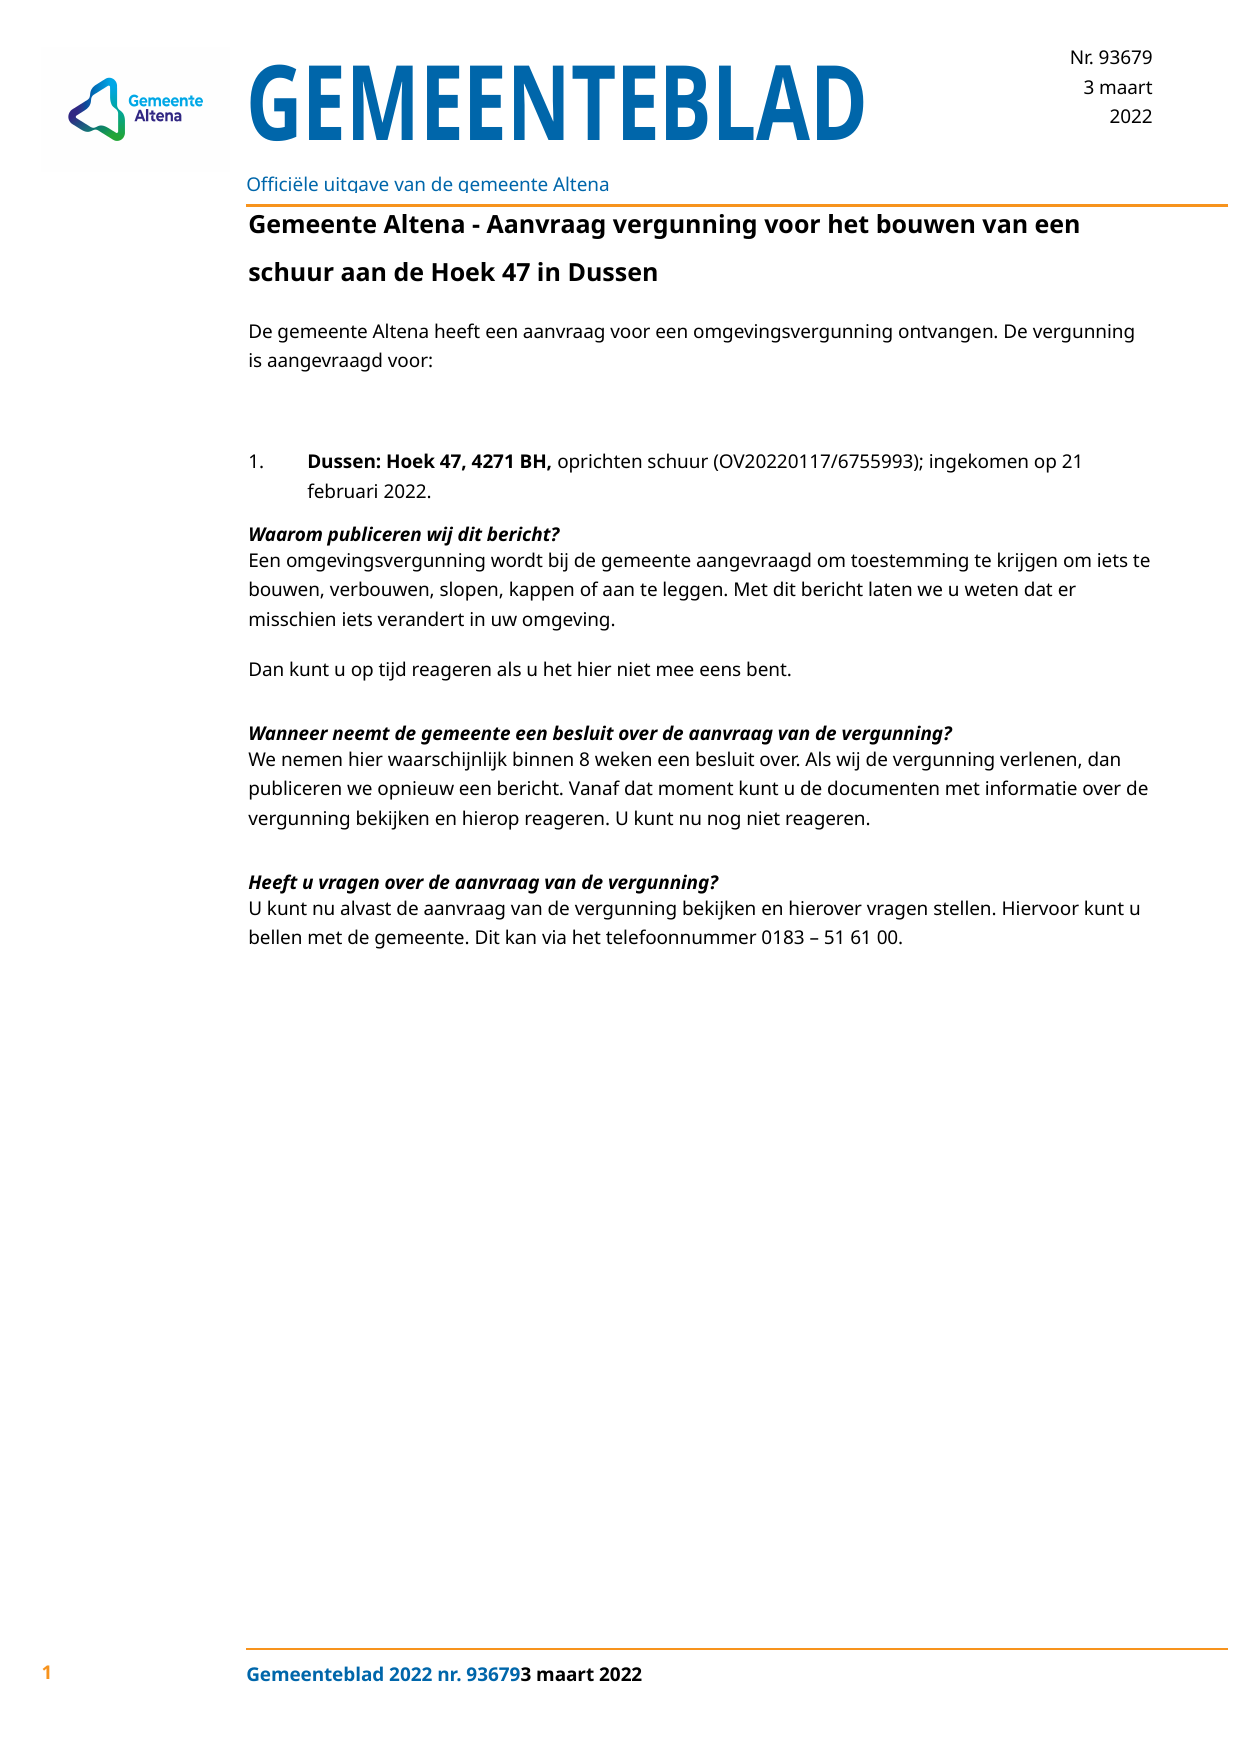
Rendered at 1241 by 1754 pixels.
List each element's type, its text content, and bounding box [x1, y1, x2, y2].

text De gemeente Altena heeft een aanvraag voor een omgevingsvergunning ontvangen. De vergunning is aangevraagd voor: [248, 318, 1152, 373]
text Dan kunt u op tijd reageren als u het hier niet mee eens bent. [248, 656, 1152, 682]
text We nemen hier waarschijnlijk binnen 8 weken een besluit over. Als wij de vergunning verlenen, dan publiceren we opnieuw een bericht. Vanaf dat moment kunt u de documenten met informatie over de vergunning bekijken en hierop reageren. U kunt nu nog niet reageren. [248, 746, 1152, 831]
text U kunt nu alvast de aanvraag van de vergunning bekijken en hierover vragen stellen. Hiervoor kunt u bellen met de gemeente. Dit kan via het telefoonnummer 0183 – 51 61 00. [248, 895, 1152, 950]
list Dussen: Hoek 47, 4271 BH, oprichten schuur (OV20220117/6755993); ingekomen op 21 februari 2022. [248, 448, 1152, 504]
text Een omgevingsvergunning wordt bij de gemeente aangevraagd om toestemming te krijgen om iets te bouwen, verbouwen, slopen, kappen of aan te leggen. Met dit bericht laten we u weten dat er misschien iets verandert in uw omgeving. [248, 547, 1152, 632]
picture [41, 47, 231, 172]
text Gemeente Altena - Aanvraag vergunning voor het bouwen van een schuur aan de Hoek 47 in Dussen [248, 207, 1152, 288]
text Waarom publiceren wij dit bericht? [248, 521, 1152, 547]
text Wanneer neemt de gemeente een besluit over de aanvraag van de vergunning? [248, 720, 1152, 746]
text Heeft u vragen over de aanvraag van de vergunning? [248, 869, 1152, 895]
